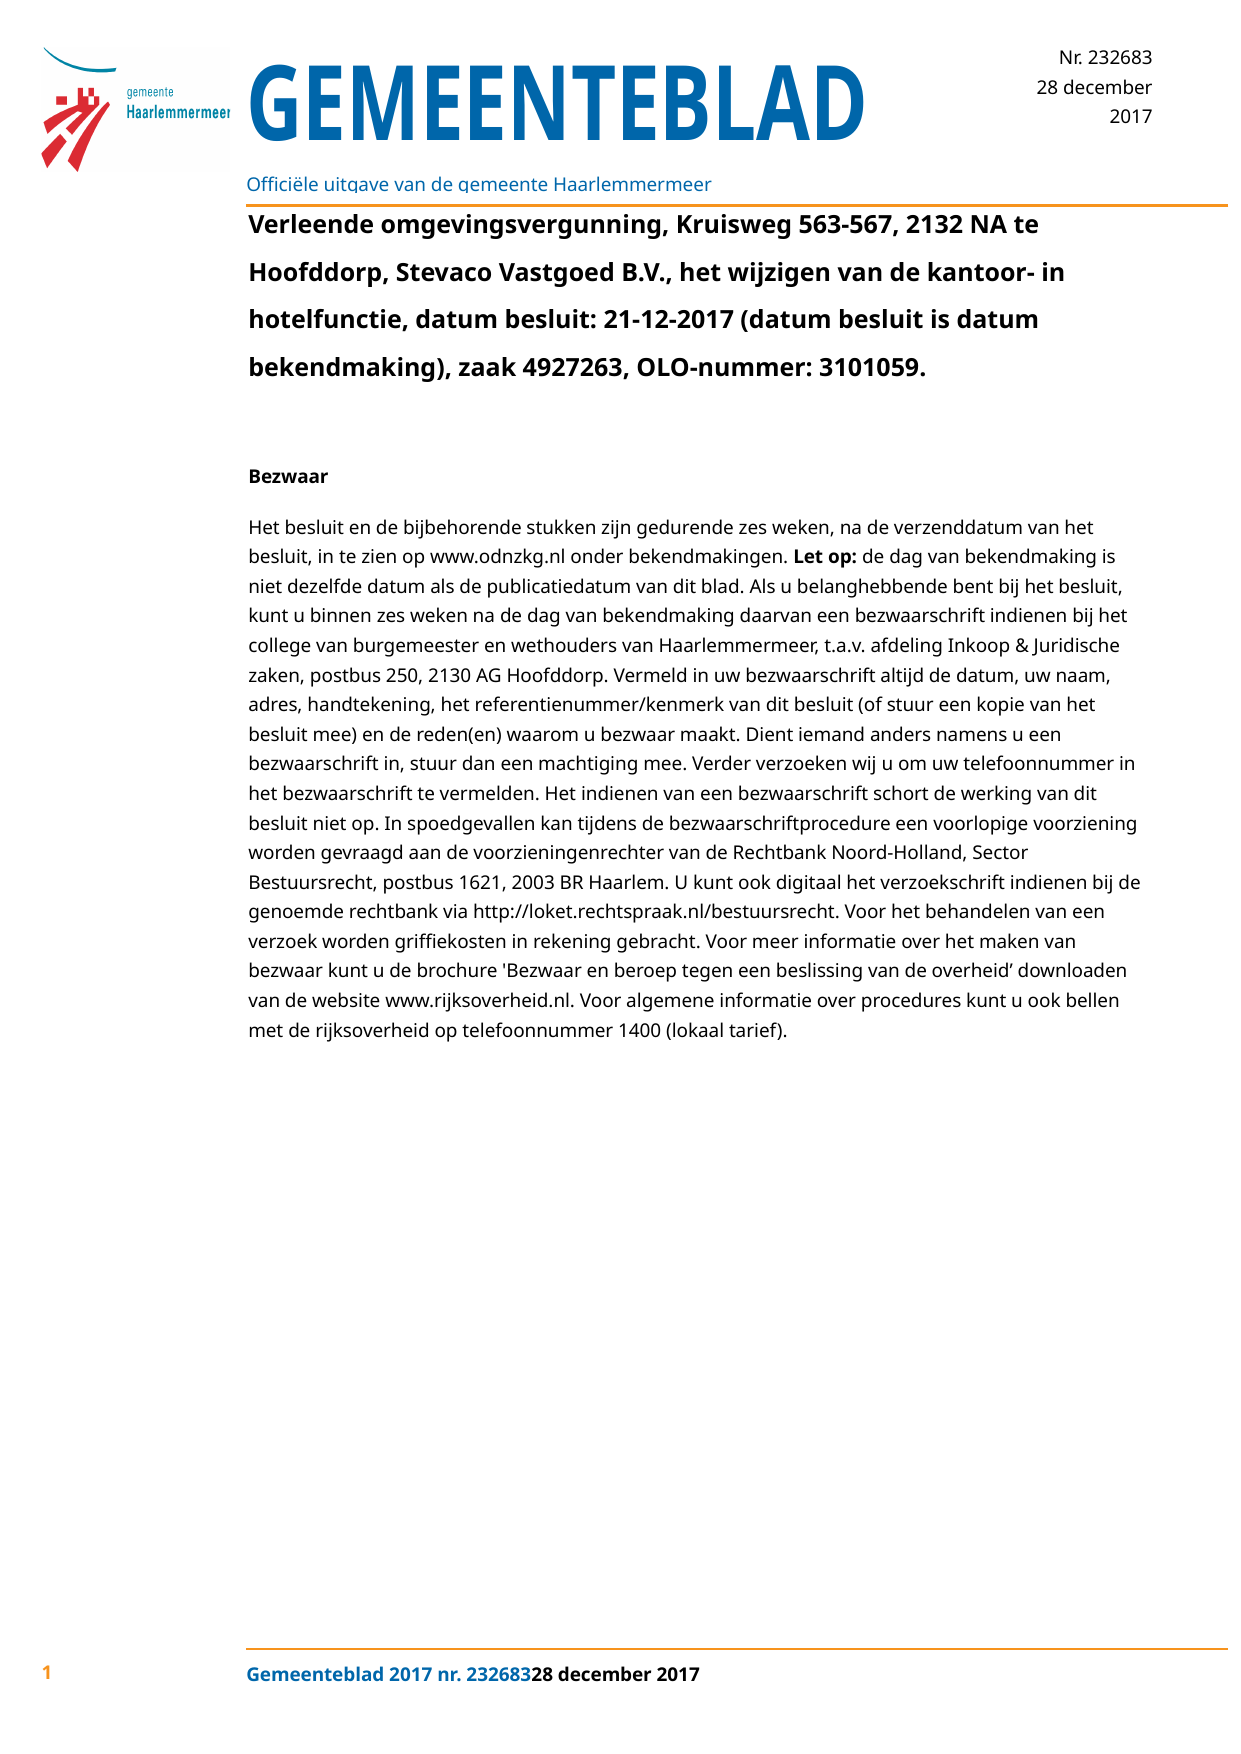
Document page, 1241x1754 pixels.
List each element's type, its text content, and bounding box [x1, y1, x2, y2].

text Bezwaar [248, 463, 1152, 489]
picture [41, 47, 231, 172]
text Verleende omgevingsvergunning, Kruisweg 563-567, 2132 NA te Hoofddorp, Stevaco Vastgoed B.V., het wijzigen van de kantoor- in hotelfunctie, datum besluit: 21-12-2017 (datum besluit is datum bekendmaking), zaak 4927263, OLO-nummer: 3101059. [248, 207, 1152, 384]
text Het besluit en de bijbehorende stukken zijn gedurende zes weken, na de verzenddatum van het besluit, in te zien op www.odnzkg.nl onder bekendmakingen. Let op: de dag van bekendmaking is niet dezelfde datum als de publicatiedatum van dit blad. Als u belanghebbende bent bij het besluit, kunt u binnen zes weken na de dag van bekendmaking daarvan een bezwaarschrift indienen bij het college van burgemeester en wethouders van Haarlemmermeer, t.a.v. afdeling Inkoop & Juridische zaken, postbus 250, 2130 AG Hoofddorp. Vermeld in uw bezwaarschrift altijd de datum, uw naam, adres, handtekening, het referentienummer/kenmerk van dit besluit (of stuur een kopie van het besluit mee) en de reden(en) waarom u bezwaar maakt. Dient iemand anders namens u een bezwaarschrift in, stuur dan een machtiging mee. Verder verzoeken wij u om uw telefoonnummer in het bezwaarschrift te vermelden. Het indienen van een bezwaarschrift schort de werking van dit besluit niet op. In spoedgevallen kan tijdens de bezwaarschriftprocedure een voorlopige voorziening worden gevraagd aan de voorzieningenrechter van de Rechtbank Noord-Holland, Sector Bestuursrecht, postbus 1621, 2003 BR Haarlem. U kunt ook digitaal het verzoekschrift indienen bij de genoemde rechtbank via http://loket.rechtspraak.nl/bestuursrecht. Voor het behandelen van een verzoek worden griffiekosten in rekening gebracht. Voor meer informatie over het maken van bezwaar kunt u de brochure 'Bezwaar en beroep tegen een beslissing van de overheid’ downloaden van de website www.rijksoverheid.nl. Voor algemene informatie over procedures kunt u ook bellen met de rijksoverheid op telefoonnummer 1400 (lokaal tarief). [248, 514, 1152, 1043]
